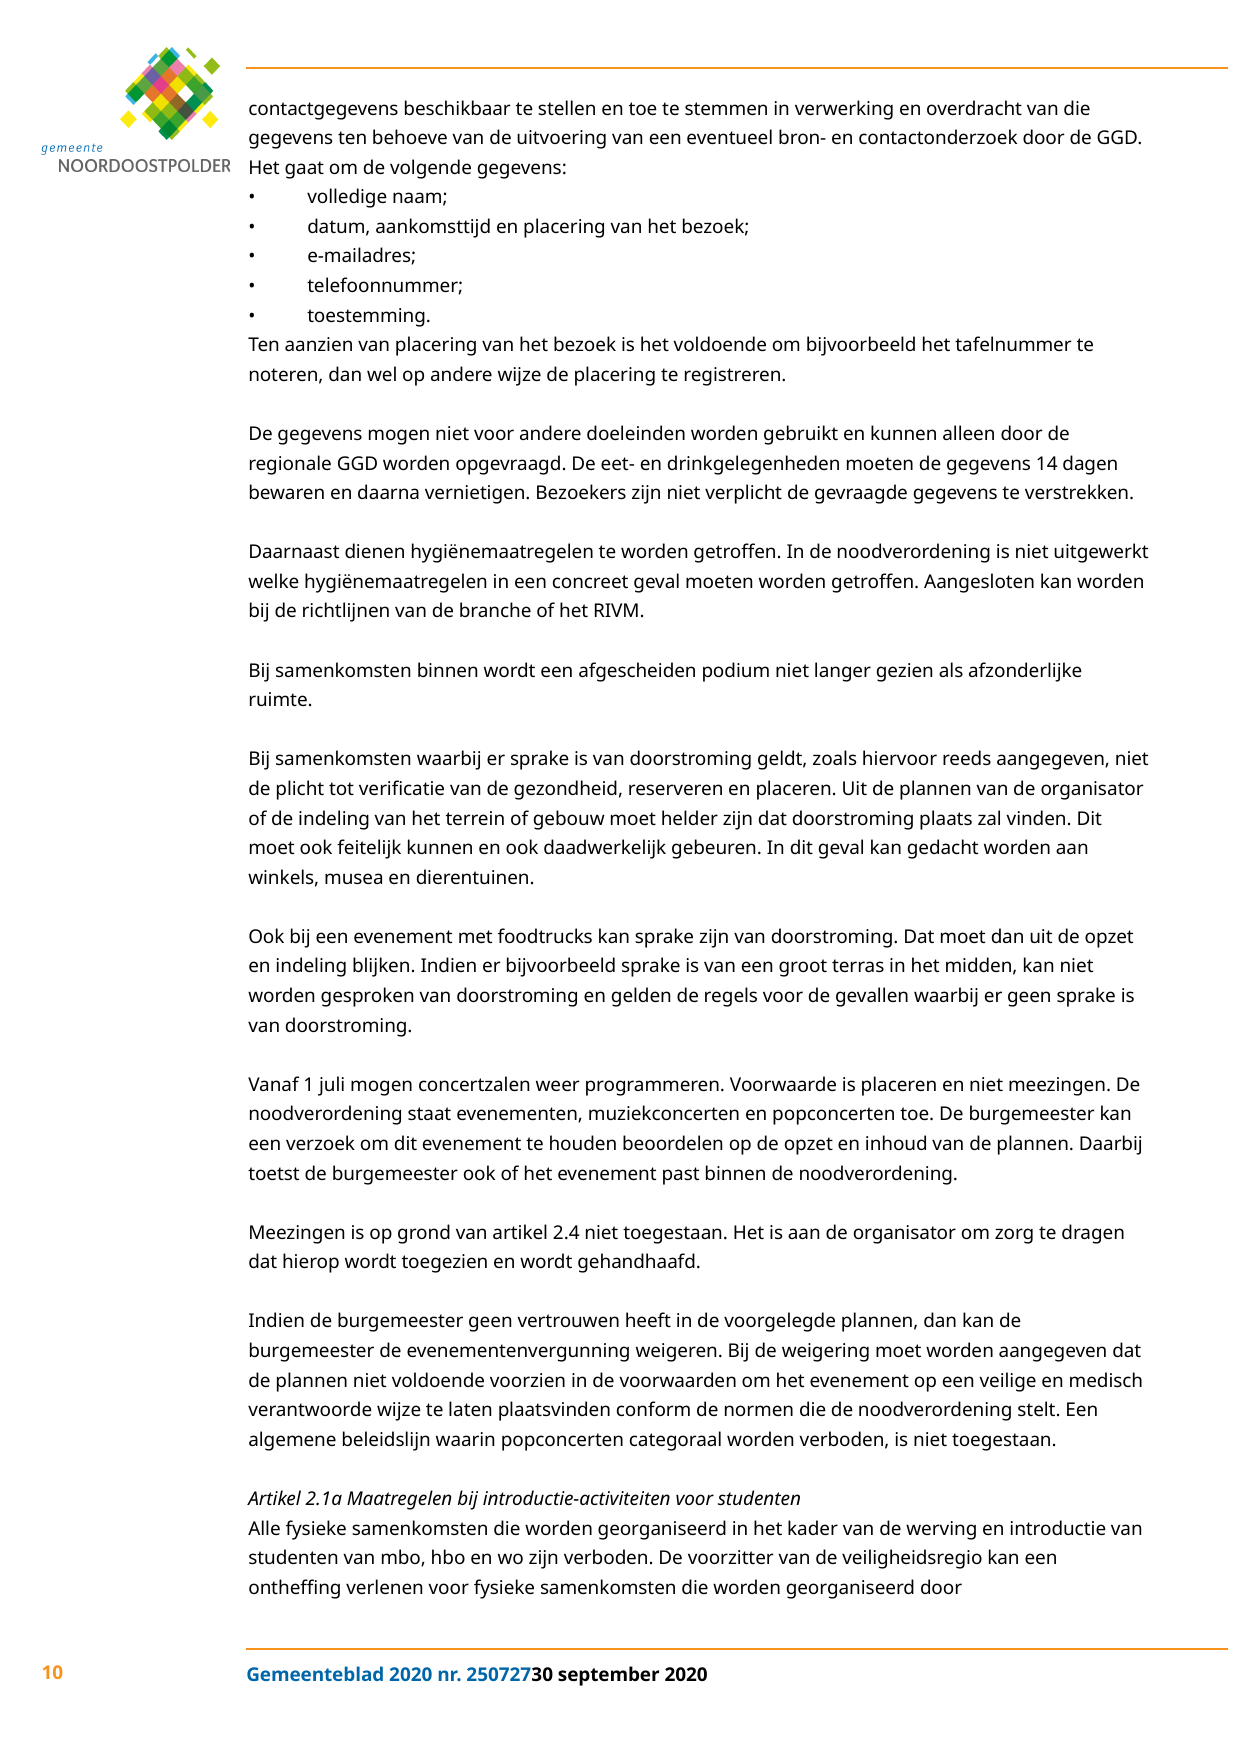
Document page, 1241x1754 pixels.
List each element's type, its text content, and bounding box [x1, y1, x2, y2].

text Meezingen is op grond van artikel 2.4 niet toegestaan. Het is aan de organisator om zorg te dragen dat hierop wordt toegezien en wordt gehandhaafd. [248, 1219, 1152, 1274]
text Daarnaast dienen hygiënemaatregelen te worden getroffen. In de noodverordening is niet uitgewerkt welke hygiënemaatregelen in een concreet geval moeten worden getroffen. Aangesloten kan worden bij de richtlijnen van de branche of het RIVM. [248, 538, 1152, 623]
picture [41, 47, 231, 172]
text Bij samenkomsten waarbij er sprake is van doorstroming geldt, zoals hiervoor reeds aangegeven, niet de plicht tot verificatie van de gezondheid, reserveren en placeren. Uit de plannen van de organisator of de indeling van het terrein of gebouw moet helder zijn dat doorstroming plaats zal vinden. Dit moet ook feitelijk kunnen en ook daadwerkelijk gebeuren. In dit geval kan gedacht worden aan winkels, musea en dierentuinen. [248, 746, 1152, 890]
text Ten aanzien van placering van het bezoek is het voldoende om bijvoorbeeld het tafelnummer te noteren, dan wel op andere wijze de placering te registreren. [248, 331, 1152, 387]
list volledige naam; [248, 183, 1152, 209]
text Ook bij een evenement met foodtrucks kan sprake zijn van doorstroming. Dat moet dan uit de opzet en indeling blijken. Indien er bijvoorbeeld sprake is van een groot terras in het midden, kan niet worden gesproken van doorstroming en gelden de regels voor de gevallen waarbij er geen sprake is van doorstroming. [248, 923, 1152, 1038]
text contactgegevens beschikbaar te stellen en toe te stemmen in verwerking en overdracht van die gegevens ten behoeve van de uitvoering van een eventueel bron- en contactonderzoek door de GGD. Het gaat om de volgende gegevens: [248, 95, 1152, 180]
text Vanaf 1 juli mogen concertzalen weer programmeren. Voorwaarde is placeren en niet meezingen. De noodverordening staat evenementen, muziekconcerten en popconcerten toe. De burgemeester kan een verzoek om dit evenement te houden beoordelen op de opzet en inhoud van de plannen. Daarbij toetst de burgemeester ook of het evenement past binnen de noodverordening. [248, 1071, 1152, 1186]
text Artikel 2.1a Maatregelen bij introductie-activiteiten voor studenten [248, 1485, 1152, 1511]
text Alle fysieke samenkomsten die worden georganiseerd in het kader van de werving en introductie van studenten van mbo, hbo en wo zijn verboden. De voorzitter van de veiligheidsregio kan een ontheffing verlenen voor fysieke samenkomsten die worden georganiseerd door [248, 1515, 1152, 1600]
list e-mailadres; [248, 243, 1152, 268]
text Indien de burgemeester geen vertrouwen heeft in de voorgelegde plannen, dan kan de burgemeester de evenementenvergunning weigeren. Bij de weigering moet worden aangegeven dat de plannen niet voldoende voorzien in de voorwaarden om het evenement op een veilige en medisch verantwoorde wijze te laten plaatsvinden conform de normen die de noodverordening stelt. Een algemene beleidslijn waarin popconcerten categoraal worden verboden, is niet toegestaan. [248, 1308, 1152, 1452]
text Bij samenkomsten binnen wordt een afgescheiden podium niet langer gezien als afzonderlijke ruimte. [248, 657, 1152, 712]
text De gegevens mogen niet voor andere doeleinden worden gebruikt en kunnen alleen door de regionale GGD worden opgevraagd. De eet- en drinkgelegenheden moeten de gegevens 14 dagen bewaren en daarna vernietigen. Bezoekers zijn niet verplicht de gevraagde gegevens te verstrekken. [248, 420, 1152, 505]
list toestemming. [248, 302, 1152, 328]
list telefoonnummer; [248, 272, 1152, 298]
list datum, aankomsttijd en placering van het bezoek; [248, 213, 1152, 239]
